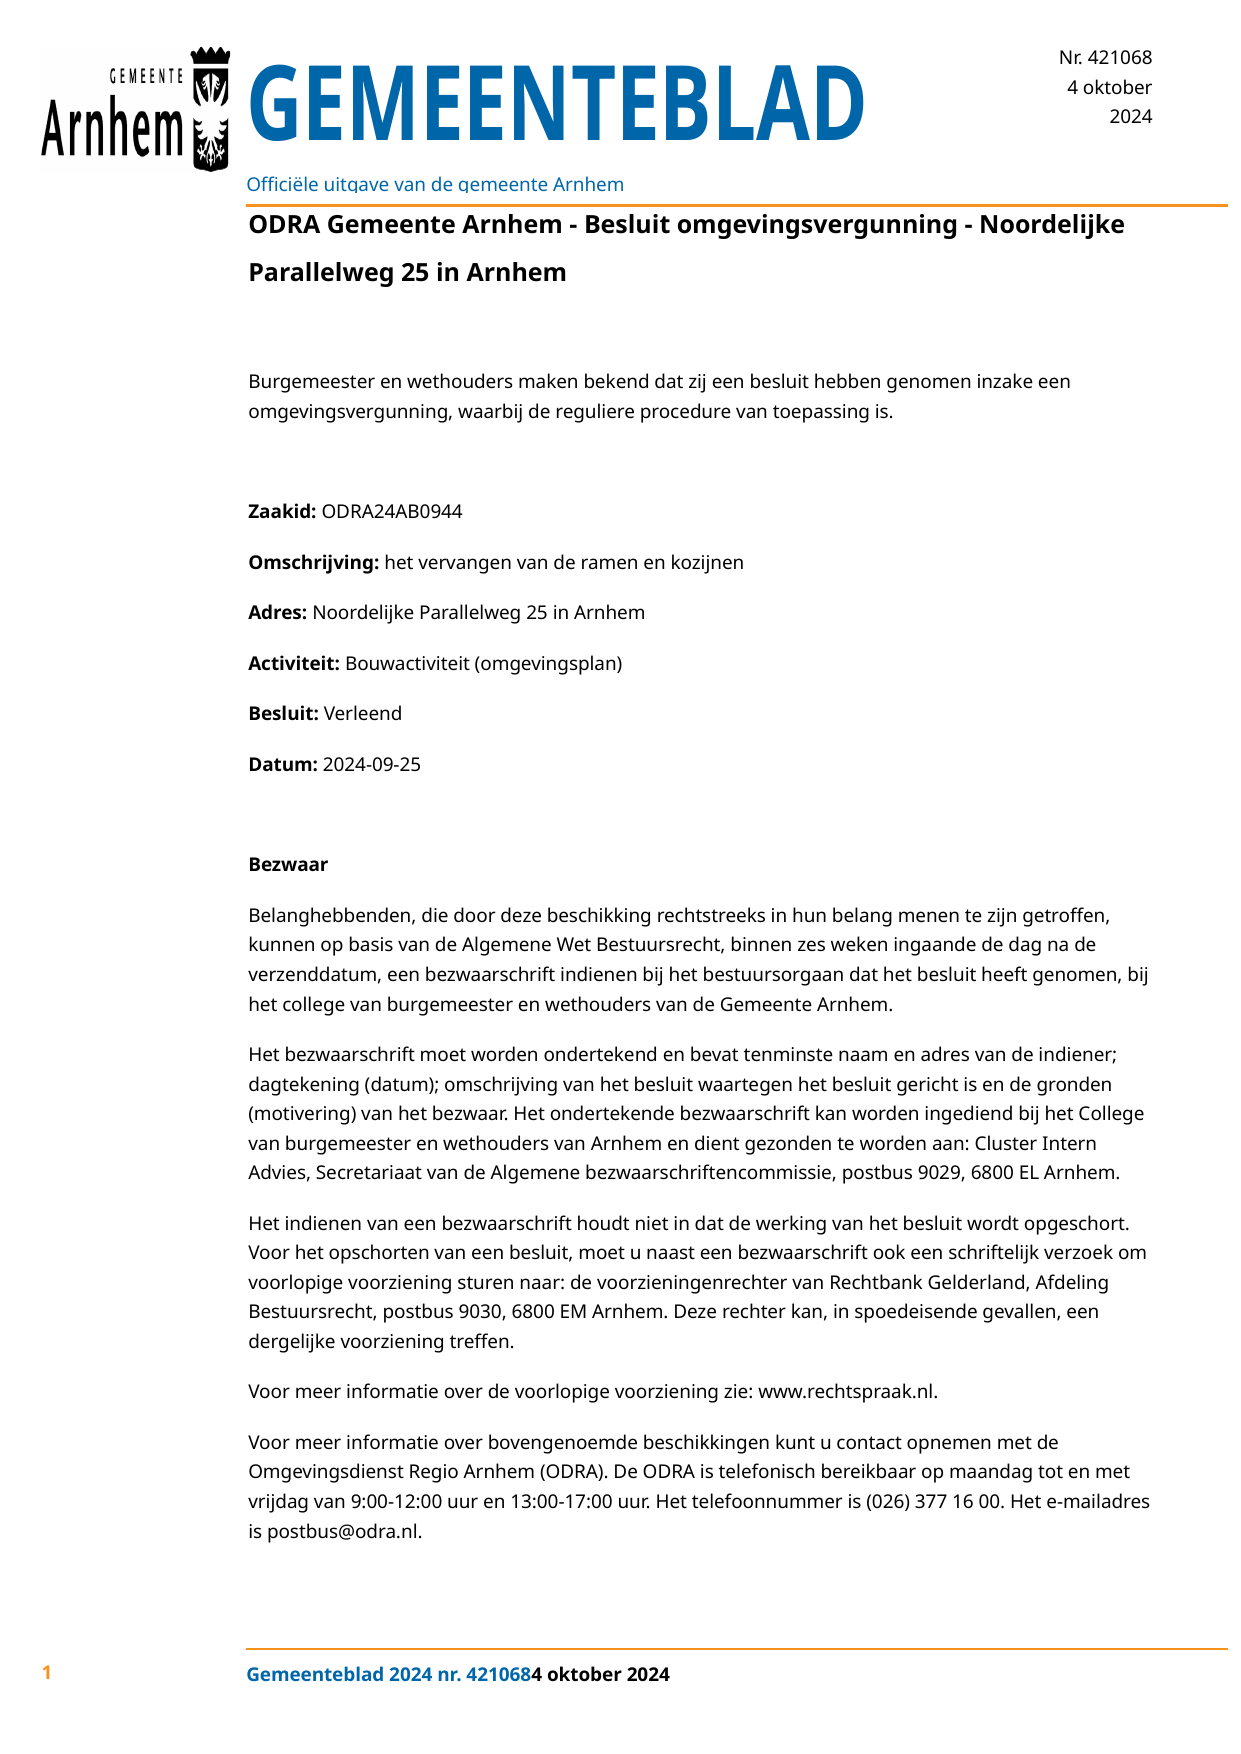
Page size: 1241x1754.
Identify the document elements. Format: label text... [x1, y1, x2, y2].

text Het indienen van een bezwaarschrift houdt niet in dat de werking van het besluit wordt opgeschort. Voor het opschorten van een besluit, moet u naast een bezwaarschrift ook een schriftelijk verzoek om voorlopige voorziening sturen naar: de voorzieningenrechter van Rechtbank Gelderland, Afdeling Bestuursrecht, postbus 9030, 6800 EM Arnhem. Deze rechter kan, in spoedeisende gevallen, een dergelijke voorziening treffen. [248, 1210, 1152, 1354]
text Het bezwaarschrift moet worden ondertekend en bevat tenminste naam en adres van de indiener; dagtekening (datum); omschrijving van het besluit waartegen het besluit gericht is en de gronden (motivering) van het bezwaar. Het ondertekende bezwaarschrift kan worden ingediend bij het College van burgemeester en wethouders van Arnhem en dient gezonden te worden aan: Cluster Intern Advies, Secretariaat van de Algemene bezwaarschriftencommissie, postbus 9029, 6800 EL Arnhem. [248, 1041, 1152, 1185]
picture [41, 47, 231, 172]
text ODRA Gemeente Arnhem - Besluit omgevingsvergunning - Noordelijke Parallelweg 25 in Arnhem [248, 207, 1152, 288]
text Adres: Noordelijke Parallelweg 25 in Arnhem [248, 599, 1152, 625]
text Burgemeester en wethouders maken bekend dat zij een besluit hebben genomen inzake een omgevingsvergunning, waarbij de reguliere procedure van toepassing is. [248, 368, 1152, 424]
text Datum: 2024-09-25 [248, 751, 1152, 777]
text Besluit: Verleend [248, 700, 1152, 726]
text Omschrijving: het vervangen van de ramen en kozijnen [248, 549, 1152, 575]
text Voor meer informatie over bovengenoemde beschikkingen kunt u contact opnemen met de Omgevingsdienst Regio Arnhem (ODRA). De ODRA is telefonisch bereikbaar op maandag tot en met vrijdag van 9:00-12:00 uur en 13:00-17:00 uur. Het telefoonnummer is (026) 377 16 00. Het e-mailadres is postbus@odra.nl. [248, 1429, 1152, 1544]
text Activiteit: Bouwactiviteit (omgevingsplan) [248, 650, 1152, 676]
text Zaakid: ODRA24AB0944 [248, 499, 1152, 524]
text Belanghebbenden, die door deze beschikking rechtstreeks in hun belang menen te zijn getroffen, kunnen op basis van de Algemene Wet Bestuursrecht, binnen zes weken ingaande de dag na de verzenddatum, een bezwaarschrift indienen bij het bestuursorgaan dat het besluit heeft genomen, bij het college van burgemeester en wethouders van de Gemeente Arnhem. [248, 902, 1152, 1017]
text Voor meer informatie over de voorlopige voorziening zie: www.rechtspraak.nl. [248, 1379, 1152, 1404]
text Bezwaar [248, 852, 1152, 877]
